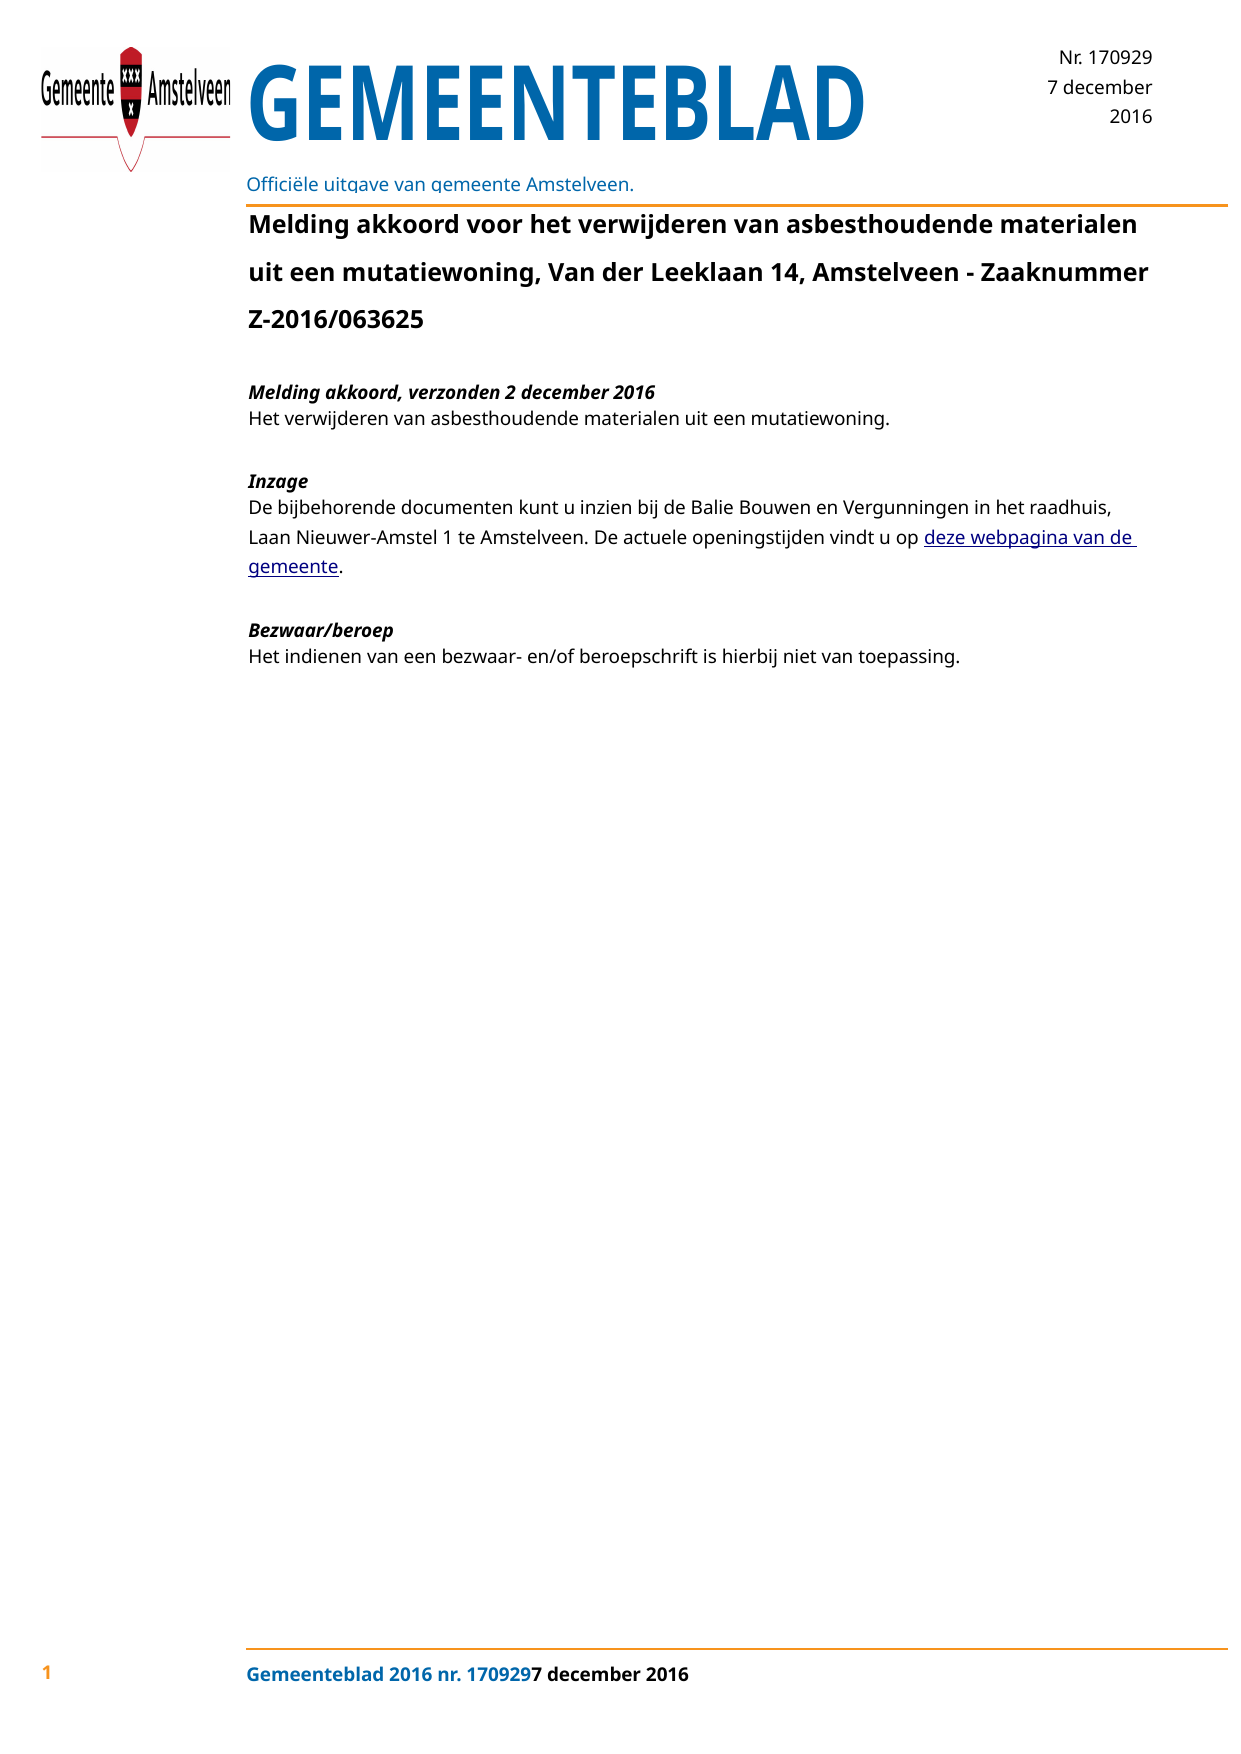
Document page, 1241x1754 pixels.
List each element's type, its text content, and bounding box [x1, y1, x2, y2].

text De bijbehorende documenten kunt u inzien bij de Balie Bouwen en Vergunningen in het raadhuis, Laan Nieuwer-Amstel 1 te Amstelveen. De actuele openingstijden vindt u op deze webpagina van de gemeente. [248, 494, 1152, 579]
text Melding akkoord, verzonden 2 december 2016 [248, 379, 1152, 405]
text Bezwaar/beroep [248, 618, 1152, 643]
picture [41, 47, 231, 172]
text Het indienen van een bezwaar- en/of beroepschrift is hierbij niet van toepassing. [248, 643, 1152, 669]
text Melding akkoord voor het verwijderen van asbesthoudende materialen uit een mutatiewoning, Van der Leeklaan 14, Amstelveen - Zaaknummer Z-2016/063625 [248, 207, 1152, 336]
text Inzage [248, 469, 1152, 494]
text Het verwijderen van asbesthoudende materialen uit een mutatiewoning. [248, 405, 1152, 431]
